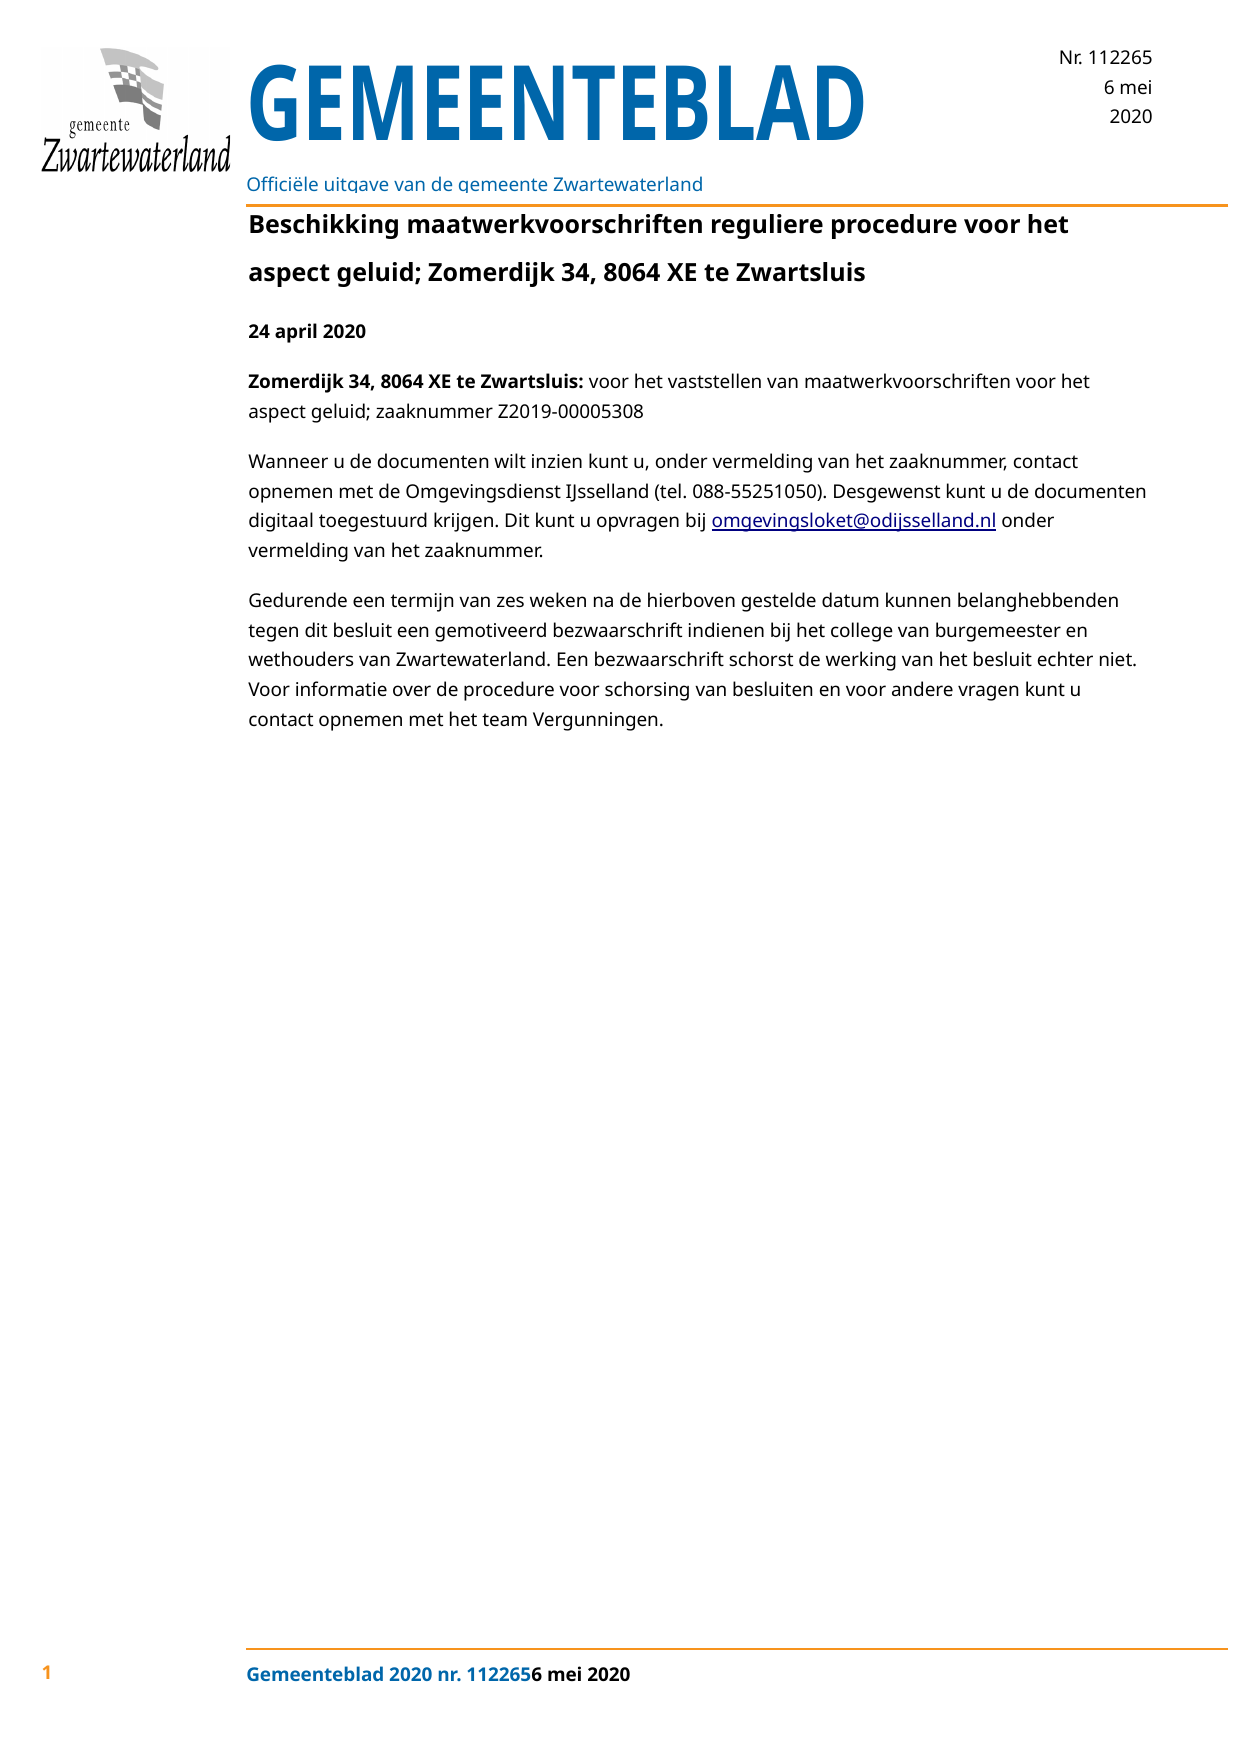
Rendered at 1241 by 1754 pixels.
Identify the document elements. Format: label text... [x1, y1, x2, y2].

text Wanneer u de documenten wilt inzien kunt u, onder vermelding van het zaaknummer, contact opnemen met de Omgevingsdienst IJsselland (tel. 088-55251050). Desgewenst kunt u de documenten digitaal toegestuurd krijgen. Dit kunt u opvragen bij omgevingsloket@odijsselland.nl onder vermelding van het zaaknummer. [248, 448, 1152, 563]
text Beschikking maatwerkvoorschriften reguliere procedure voor het aspect geluid; Zomerdijk 34, 8064 XE te Zwartsluis [248, 207, 1152, 288]
text Gedurende een termijn van zes weken na de hierboven gestelde datum kunnen belanghebbenden tegen dit besluit een gemotiveerd bezwaarschrift indienen bij het college van burgemeester en wethouders van Zwartewaterland. Een bezwaarschrift schorst de werking van het besluit echter niet. Voor informatie over de procedure voor schorsing van besluiten en voor andere vragen kunt u contact opnemen met het team Vergunningen. [248, 587, 1152, 732]
text 24 april 2020 [248, 318, 1152, 344]
picture [41, 47, 231, 172]
text Zomerdijk 34, 8064 XE te Zwartsluis: voor het vaststellen van maatwerkvoorschriften voor het aspect geluid; zaaknummer Z2019-00005308 [248, 368, 1152, 424]
